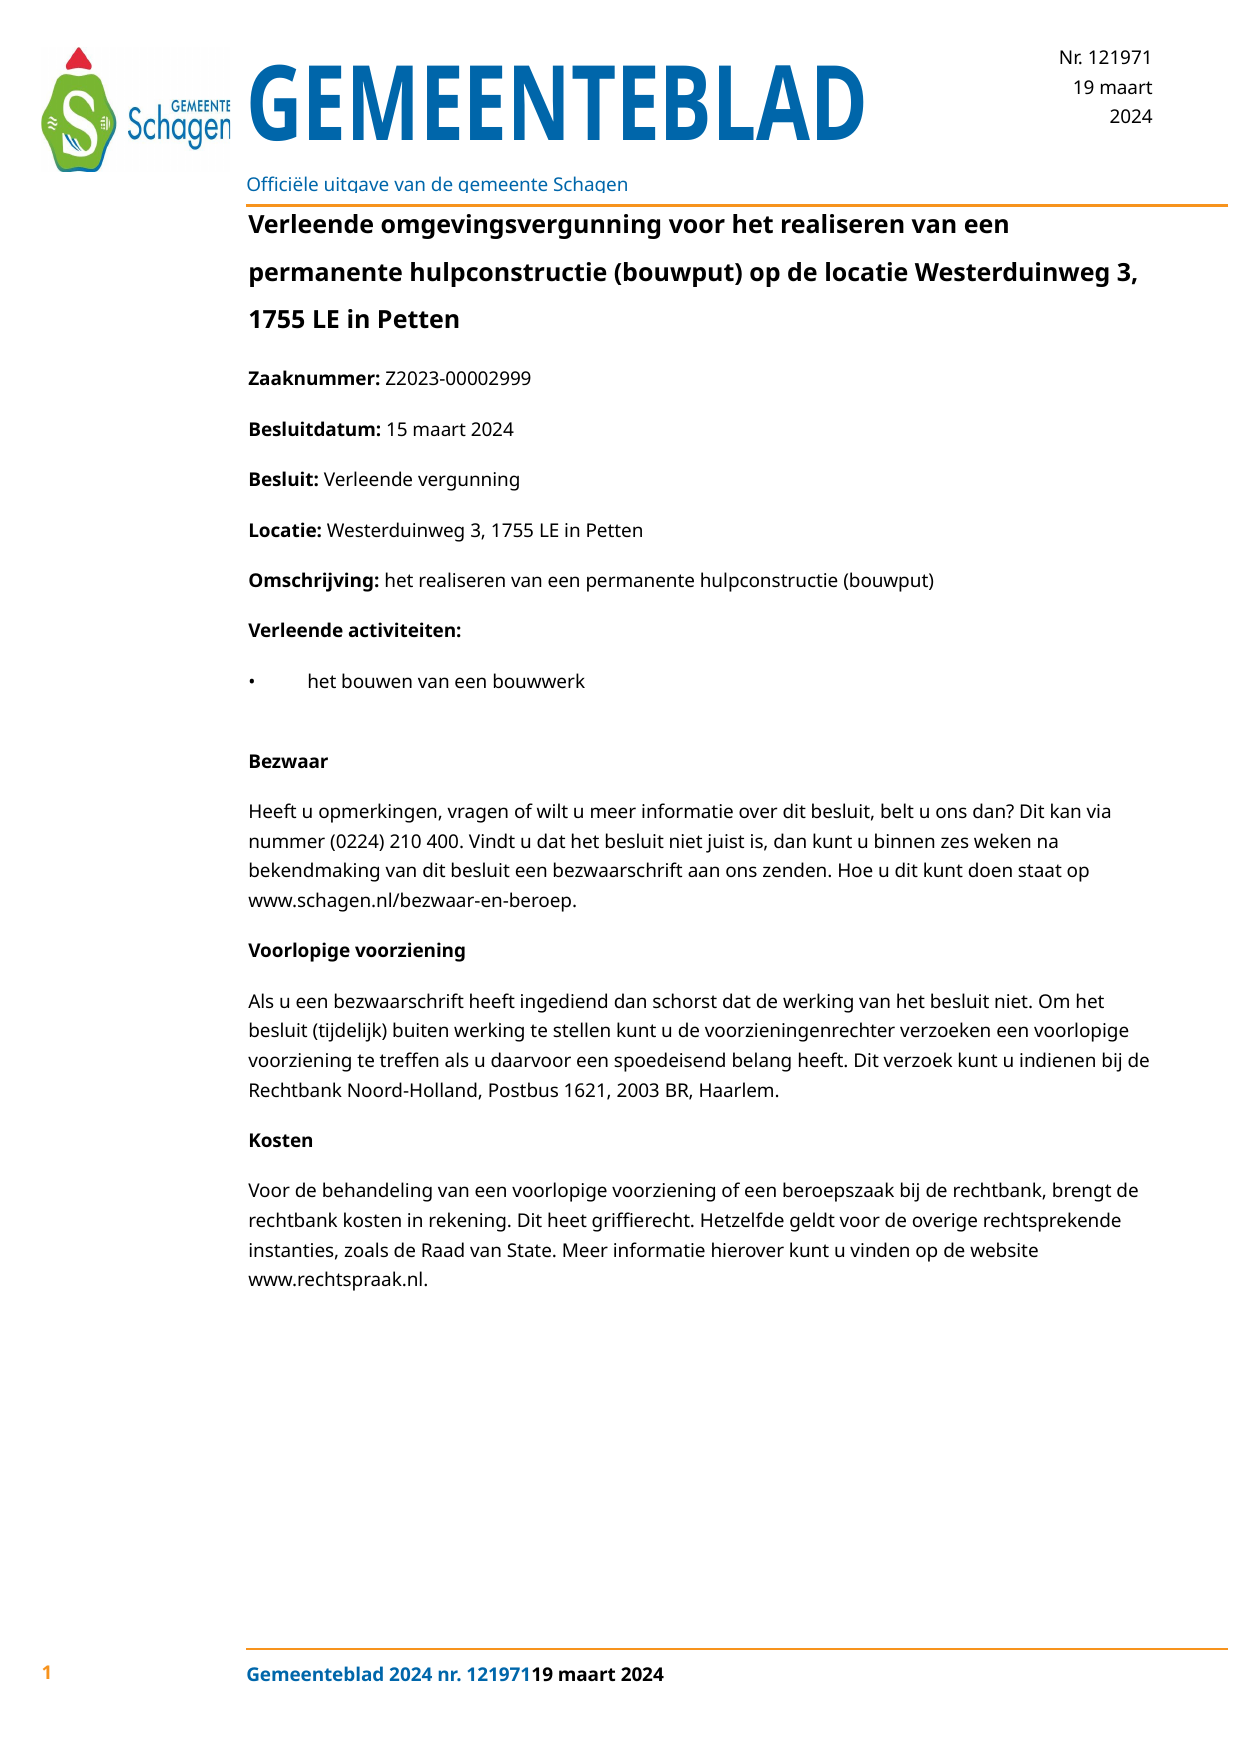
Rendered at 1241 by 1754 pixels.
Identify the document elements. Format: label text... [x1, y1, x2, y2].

text Locatie: Westerduinweg 3, 1755 LE in Petten [248, 517, 1152, 542]
text Bezwaar [248, 748, 1152, 774]
text Voorlopige voorziening [248, 938, 1152, 963]
text Zaaknummer: Z2023-00002999 [248, 366, 1152, 391]
text Als u een bezwaarschrift heeft ingediend dan schorst dat de werking van het besluit niet. Om het besluit (tijdelijk) buiten werking te stellen kunt u de voorzieningenrechter verzoeken een voorlopige voorziening te treffen als u daarvoor een spoedeisend belang heeft. Dit verzoek kunt u indienen bij de Rechtbank Noord-Holland, Postbus 1621, 2003 BR, Haarlem. [248, 988, 1152, 1102]
text Kosten [248, 1127, 1152, 1153]
text Heeft u opmerkingen, vragen of wilt u meer informatie over dit besluit, belt u ons dan? Dit kan via nummer (0224) 210 400. Vindt u dat het besluit niet juist is, dan kunt u binnen zes weken na bekendmaking van dit besluit een bezwaarschrift aan ons zenden. Hoe u dit kunt doen staat op www.schagen.nl/bezwaar-en-beroep. [248, 798, 1152, 913]
picture [41, 47, 231, 172]
text Besluitdatum: 15 maart 2024 [248, 416, 1152, 442]
list het bouwen van een bouwwerk [248, 668, 1152, 694]
text Voor de behandeling van een voorlopige voorziening of een beroepszaak bij de rechtbank, brengt de rechtbank kosten in rekening. Dit heet griffierecht. Hetzelfde geldt voor de overige rechtsprekende instanties, zoals de Raad van State. Meer informatie hierover kunt u vinden op de website www.rechtspraak.nl. [248, 1178, 1152, 1292]
text Verleende omgevingsvergunning voor het realiseren van een permanente hulpconstructie (bouwput) op de locatie Westerduinweg 3, 1755 LE in Petten [248, 207, 1152, 336]
text Omschrijving: het realiseren van een permanente hulpconstructie (bouwput) [248, 567, 1152, 593]
text Verleende activiteiten: [248, 618, 1152, 643]
text Besluit: Verleende vergunning [248, 466, 1152, 492]
